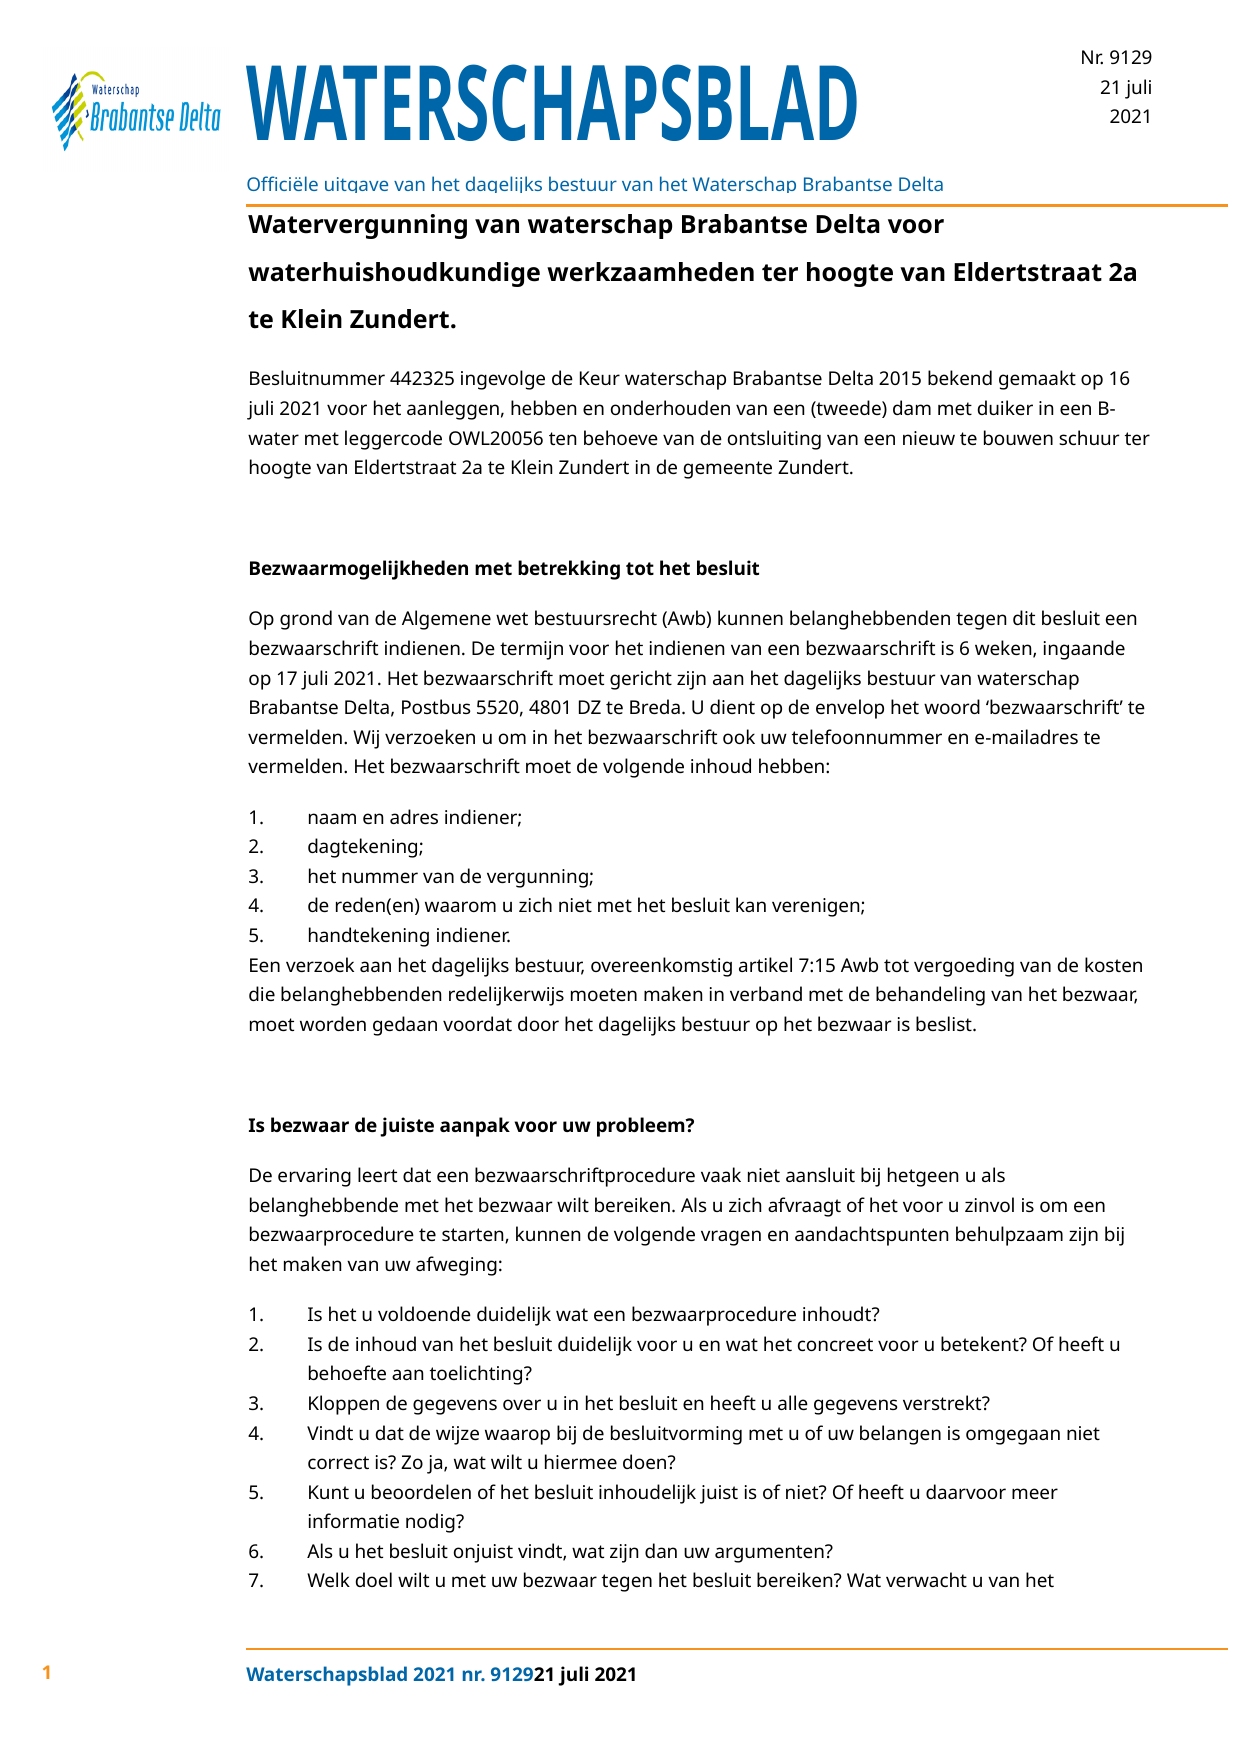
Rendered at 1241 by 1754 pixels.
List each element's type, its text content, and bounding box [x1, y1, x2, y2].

text De ervaring leert dat een bezwaarschriftprocedure vaak niet aansluit bij hetgeen u als belanghebbende met het bezwaar wilt bereiken. Als u zich afvraagt of het voor u zinvol is om een bezwaarprocedure te starten, kunnen de volgende vragen en aandachtspunten behulpzaam zijn bij het maken van uw afweging: [248, 1162, 1152, 1277]
list Is de inhoud van het besluit duidelijk voor u en wat het concreet voor u betekent? Of heeft u behoefte aan toelichting? [248, 1331, 1152, 1386]
list dagtekening; [248, 833, 1152, 859]
text Een verzoek aan het dagelijks bestuur, overeenkomstig artikel 7:15 Awb tot vergoeding van de kosten die belanghebbenden redelijkerwijs moeten maken in verband met de behandeling van het bezwaar, moet worden gedaan voordat door het dagelijks bestuur op het bezwaar is beslist. [248, 952, 1152, 1037]
list Als u het besluit onjuist vindt, wat zijn dan uw argumenten? [248, 1538, 1152, 1564]
text Watervergunning van waterschap Brabantse Delta voor waterhuishoudkundige werkzaamheden ter hoogte van Eldertstraat 2a te Klein Zundert. [248, 207, 1152, 336]
text Op grond van de Algemene wet bestuursrecht (Awb) kunnen belanghebbenden tegen dit besluit een bezwaarschrift indienen. De termijn voor het indienen van een bezwaarschrift is 6 weken, ingaande op 17 juli 2021. Het bezwaarschrift moet gericht zijn aan het dagelijks bestuur van waterschap Brabantse Delta, Postbus 5520, 4801 DZ te Breda. U dient op de envelop het woord ‘bezwaarschrift’ te vermelden. Wij verzoeken u om in het bezwaarschrift ook uw telefoonnummer en e‑mailadres te vermelden. Het bezwaarschrift moet de volgende inhoud hebben: [248, 606, 1152, 779]
list het nummer van de vergunning; [248, 863, 1152, 889]
text Is bezwaar de juiste aanpak voor uw probleem? [248, 1112, 1152, 1137]
list Vindt u dat de wijze waarop bij de besluitvorming met u of uw belangen is omgegaan niet correct is? Zo ja, wat wilt u hiermee doen? [248, 1420, 1152, 1475]
list Welk doel wilt u met uw bezwaar tegen het besluit bereiken? Wat verwacht u van het [248, 1568, 1152, 1593]
text Bezwaarmogelijkheden met betrekking tot het besluit [248, 555, 1152, 581]
text Besluitnummer 442325 ingevolge de Keur waterschap Brabantse Delta 2015 bekend gemaakt op 16 juli 2021 voor het aanleggen, hebben en onderhouden van een (tweede) dam met duiker in een B-water met leggercode OWL20056 ten behoeve van de ontsluiting van een nieuw te bouwen schuur ter hoogte van Eldertstraat 2a te Klein Zundert in de gemeente Zundert. [248, 366, 1152, 480]
list Is het u voldoende duidelijk wat een bezwaarprocedure inhoudt? [248, 1301, 1152, 1327]
list handtekening indiener. [248, 922, 1152, 948]
list Kloppen de gegevens over u in het besluit en heeft u alle gegevens verstrekt? [248, 1390, 1152, 1416]
list de reden(en) waarom u zich niet met het besluit kan verenigen; [248, 893, 1152, 918]
list Kunt u beoordelen of het besluit inhoudelijk juist is of niet? Of heeft u daarvoor meer informatie nodig? [248, 1479, 1152, 1534]
list naam en adres indiener; [248, 804, 1152, 829]
picture [41, 47, 231, 172]
